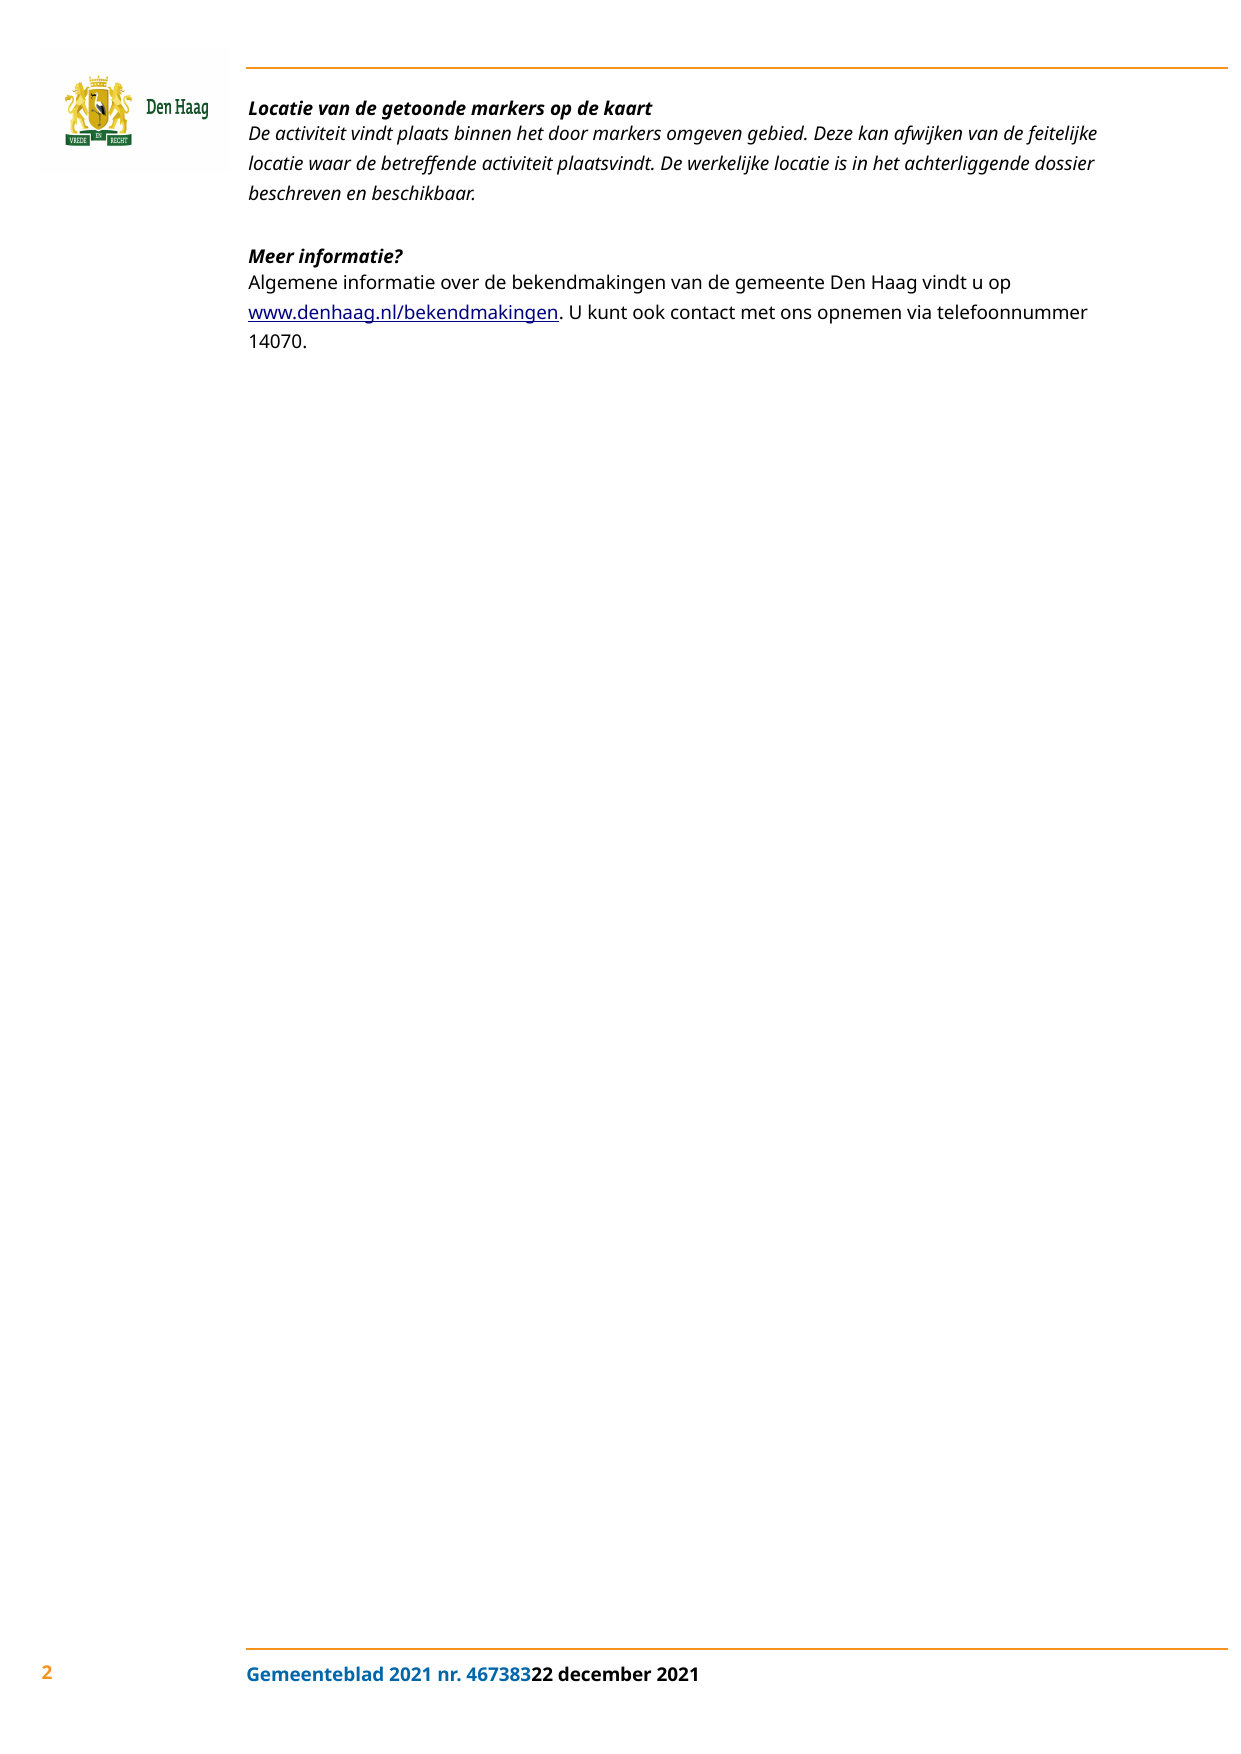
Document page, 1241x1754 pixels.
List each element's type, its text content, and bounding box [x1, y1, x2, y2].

text Locatie van de getoonde markers op de kaart [248, 95, 1152, 121]
text De activiteit vindt plaats binnen het door markers omgeven gebied. Deze kan afwijken van de feitelijke locatie waar de betreffende activiteit plaatsvindt. De werkelijke locatie is in het achterliggende dossier beschreven en beschikbaar. [248, 121, 1152, 205]
text Meer informatie? [248, 244, 1152, 269]
picture [41, 47, 231, 172]
text Algemene informatie over de bekendmakingen van de gemeente Den Haag vindt u op www.denhaag.nl/bekendmakingen. U kunt ook contact met ons opnemen via telefoonnummer 14070. [248, 269, 1152, 354]
